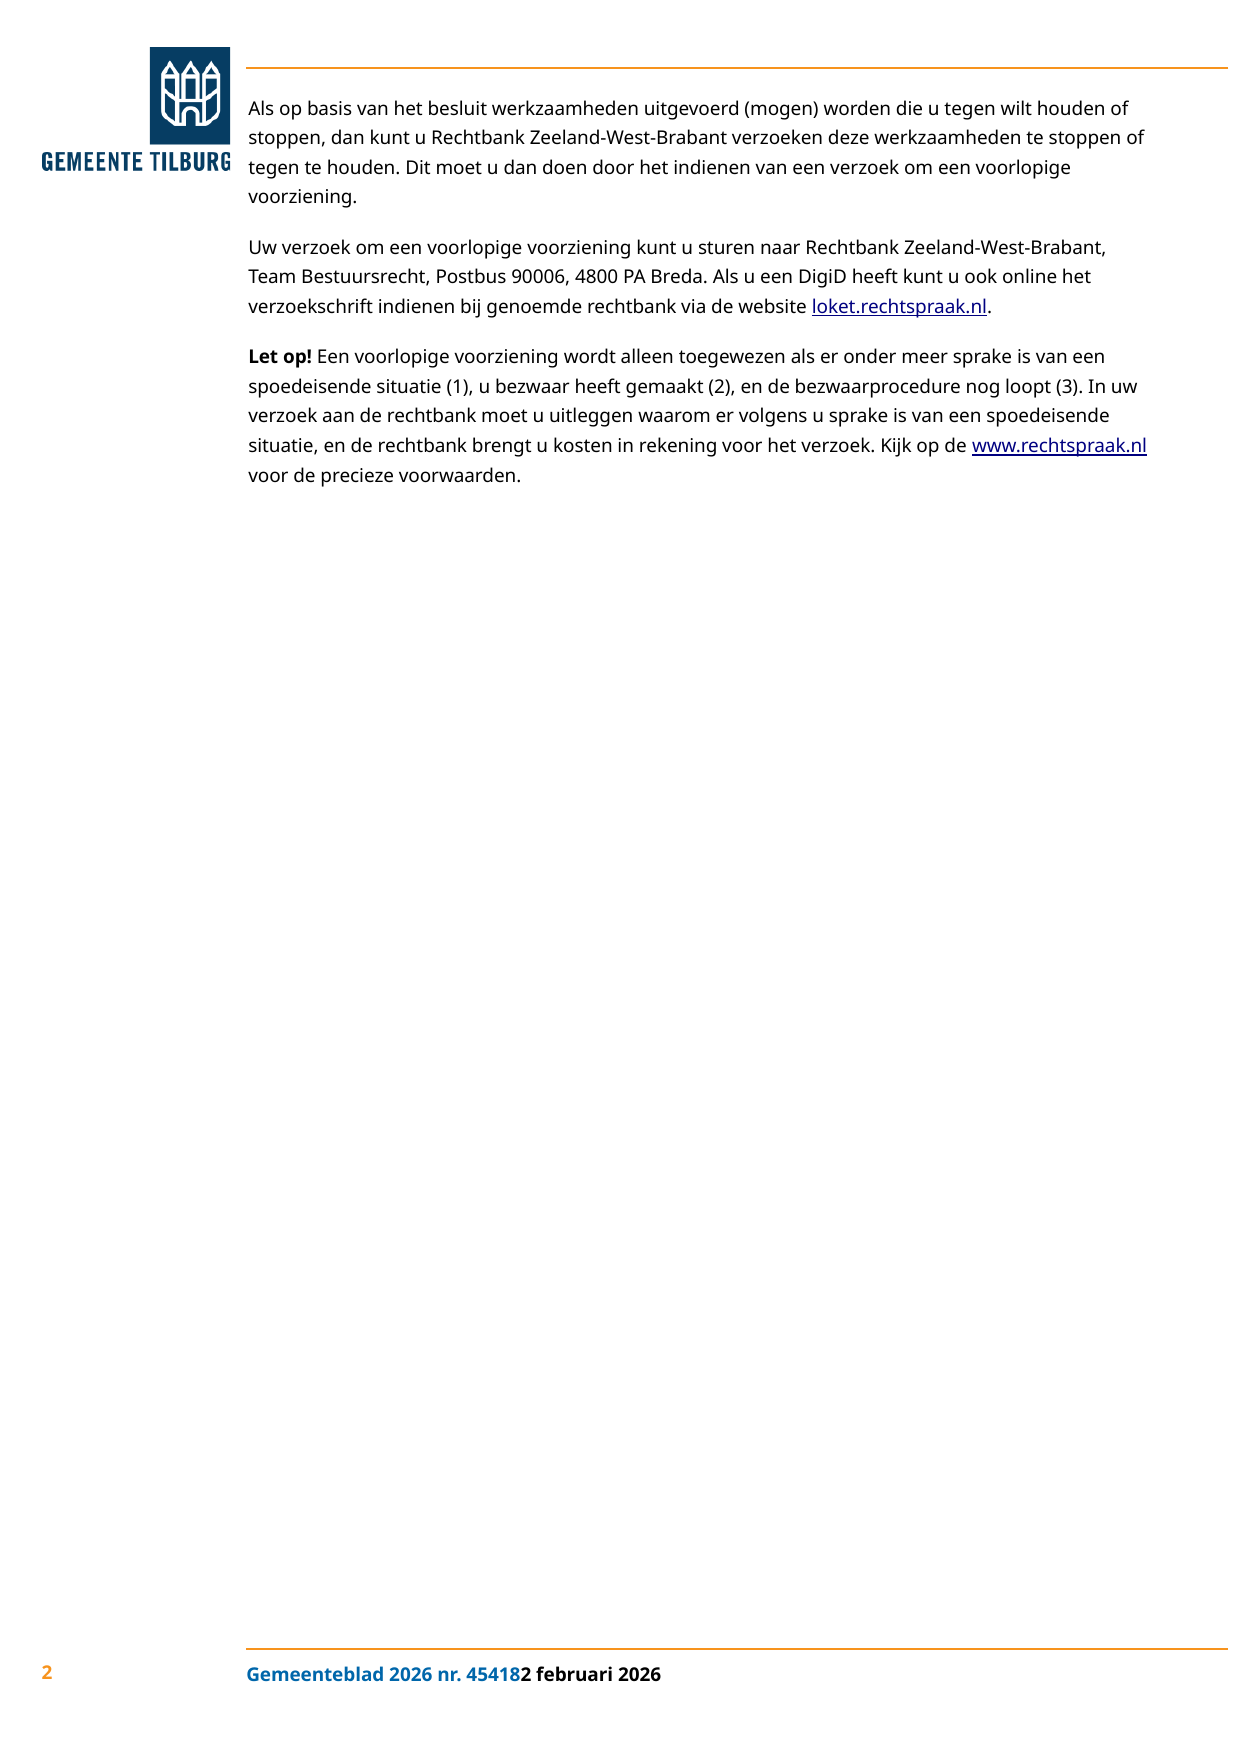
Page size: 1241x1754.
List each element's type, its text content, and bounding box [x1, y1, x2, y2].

text Als op basis van het besluit werkzaamheden uitgevoerd (mogen) worden die u tegen wilt houden of stoppen, dan kunt u Rechtbank Zeeland-West-Brabant verzoeken deze werkzaamheden te stoppen of tegen te houden. Dit moet u dan doen door het indienen van een verzoek om een voorlopige voorziening. [248, 95, 1152, 209]
picture [41, 47, 231, 172]
text Let op! Een voorlopige voorziening wordt alleen toegewezen als er onder meer sprake is van een spoedeisende situatie (1), u bezwaar heeft gemaakt (2), en de bezwaarprocedure nog loopt (3). In uw verzoek aan de rechtbank moet u uitleggen waarom er volgens u sprake is van een spoedeisende situatie, en de rechtbank brengt u kosten in rekening voor het verzoek. Kijk op de www.rechtspraak.nl voor de precieze voorwaarden. [248, 343, 1152, 488]
text Uw verzoek om een voorlopige voorziening kunt u sturen naar Rechtbank Zeeland-West-Brabant, Team Bestuursrecht, Postbus 90006, 4800 PA Breda. Als u een DigiD heeft kunt u ook online het verzoekschrift indienen bij genoemde rechtbank via de website loket.rechtspraak.nl. [248, 234, 1152, 319]
